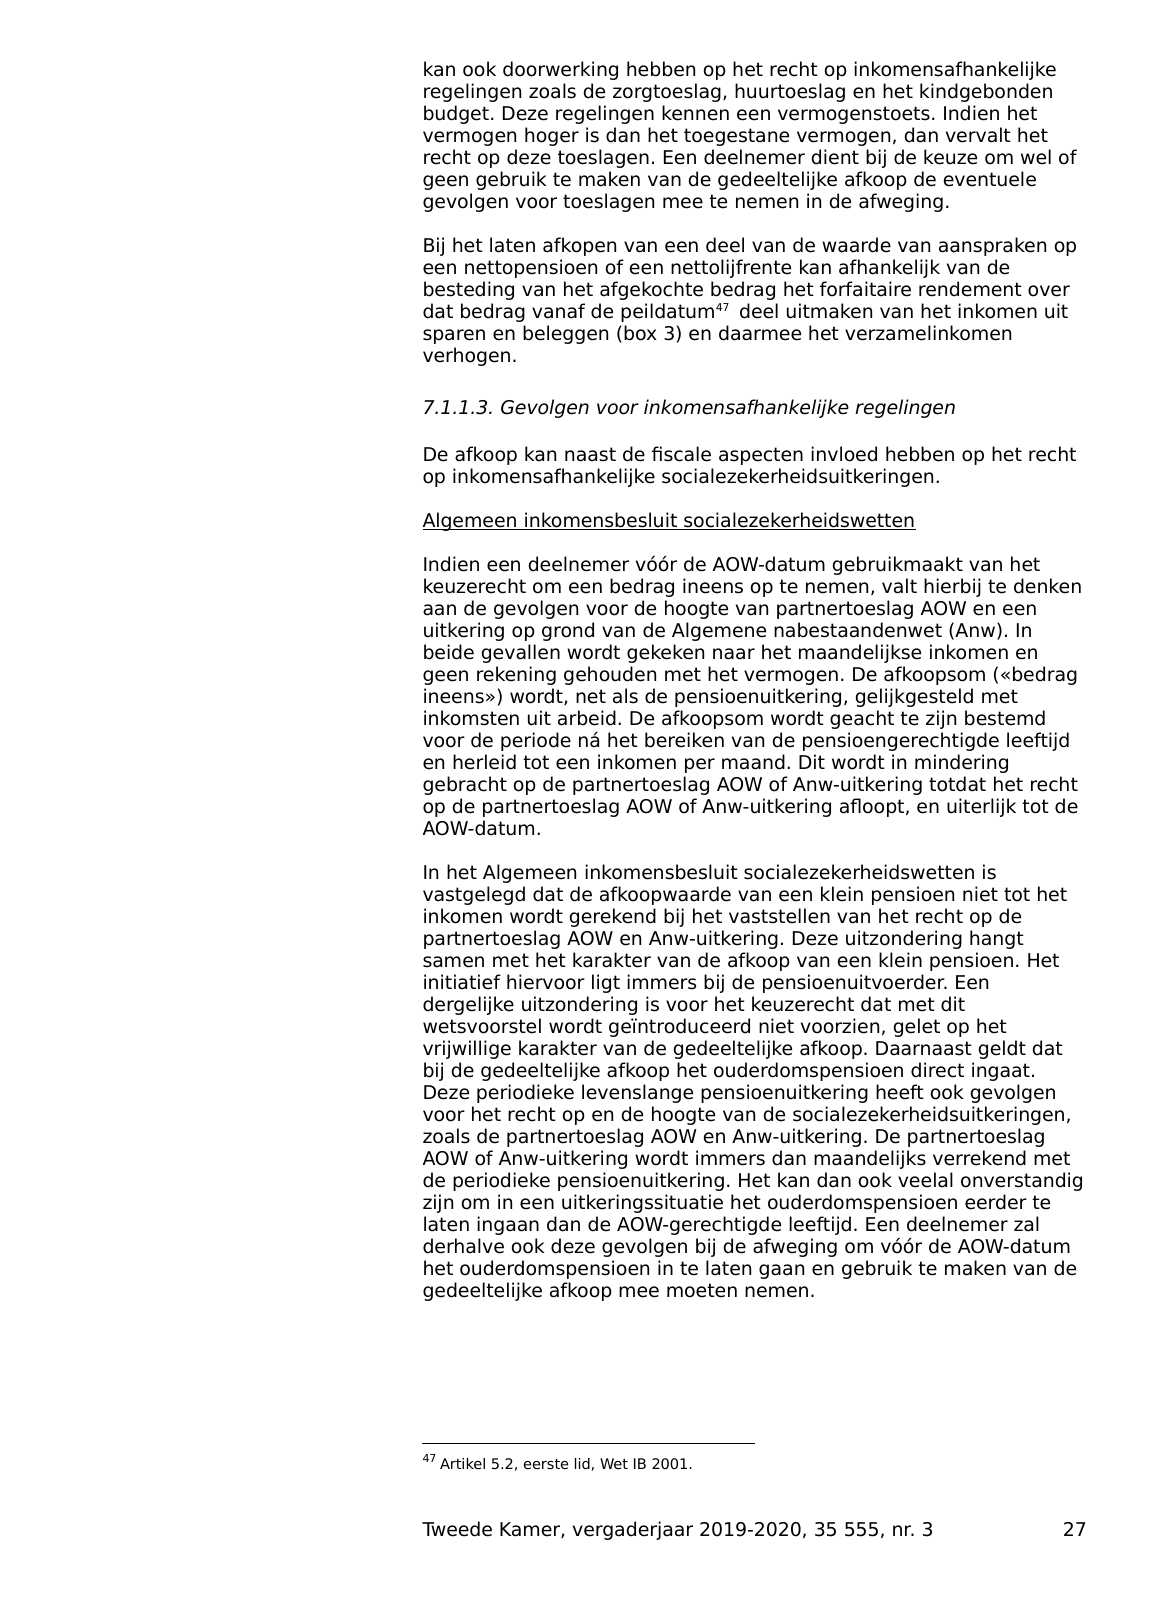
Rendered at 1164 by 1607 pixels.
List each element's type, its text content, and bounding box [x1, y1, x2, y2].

text Indien een deelnemer vóór de AOW-datum gebruikmaakt van het keuzerecht om een bedrag ineens op te nemen, valt hierbij te denken aan de gevolgen voor de hoogte van partnertoeslag AOW en een uitkering op grond van de Algemene nabestaandenwet (Anw). In beide gevallen wordt gekeken naar het maandelijkse inkomen en geen rekening gehouden met het vermogen. De afkoopsom («bedrag ineens») wordt, net als de pensioenuitkering, gelijkgesteld met inkomsten uit arbeid. De afkoopsom wordt geacht te zijn bestemd voor de periode ná het bereiken van de pensioengerechtigde leeftijd en herleid tot een inkomen per maand. Dit wordt in mindering gebracht op de partnertoeslag AOW of Anw-uitkering totdat het recht op de partnertoeslag AOW of Anw-uitkering afloopt, en uiterlijk tot de AOW-datum. [422, 554, 1087, 840]
text Artikel 5.2, eerste lid, Wet IB 2001. [422, 1452, 1087, 1474]
text kan ook doorwerking hebben op het recht op inkomensafhankelijke regelingen zoals de zorgtoeslag, huurtoeslag en het kindgebonden budget. Deze regelingen kennen een vermogenstoets. Indien het vermogen hoger is dan het toegestane vermogen, dan vervalt het recht op deze toeslagen. Een deelnemer dient bij de keuze om wel of geen gebruik te maken van de gedeeltelijke afkoop de eventuele gevolgen voor toeslagen mee te nemen in de afweging. [422, 59, 1087, 213]
text Bij het laten afkopen van een deel van de waarde van aanspraken op een nettopensioen of een nettolijfrente kan afhankelijk van de besteding van het afgekochte bedrag het forfaitaire rendement over dat bedrag vanaf de peildatum deel uitmaken van het inkomen uit sparen en beleggen (box 3) en daarmee het verzamelinkomen verhogen. [422, 235, 1087, 367]
text De afkoop kan naast de fiscale aspecten invloed hebben op het recht op inkomensafhankelijke socialezekerheidsuitkeringen. [422, 444, 1087, 488]
subtitle Algemeen inkomensbesluit socialezekerheidswetten [422, 510, 1087, 532]
text In het Algemeen inkomensbesluit socialezekerheidswetten is vastgelegd dat de afkoopwaarde van een klein pensioen niet tot het inkomen wordt gerekend bij het vaststellen van het recht op de partnertoeslag AOW en Anw-uitkering. Deze uitzondering hangt samen met het karakter van de afkoop van een klein pensioen. Het initiatief hiervoor ligt immers bij de pensioenuitvoerder. Een dergelijke uitzondering is voor het keuzerecht dat met dit wetsvoorstel wordt geïntroduceerd niet voorzien, gelet op het vrijwillige karakter van de gedeeltelijke afkoop. Daarnaast geldt dat bij de gedeeltelijke afkoop het ouderdomspensioen direct ingaat. Deze periodieke levenslange pensioenuitkering heeft ook gevolgen voor het recht op en de hoogte van de socialezekerheidsuitkeringen, zoals de partnertoeslag AOW en Anw-uitkering. De partnertoeslag AOW of Anw-uitkering wordt immers dan maandelijks verrekend met de periodieke pensioenuitkering. Het kan dan ook veelal onverstandig zijn om in een uitkeringssituatie het ouderdomspensioen eerder te laten ingaan dan de AOW-gerechtigde leeftijd. Een deelnemer zal derhalve ook deze gevolgen bij de afweging om vóór de AOW-datum het ouderdomspensioen in te laten gaan en gebruik te maken van de gedeeltelijke afkoop mee moeten nemen. [422, 862, 1087, 1302]
subtitle 7.1.1.3. Gevolgen voor inkomensafhankelijke regelingen [422, 397, 1087, 419]
